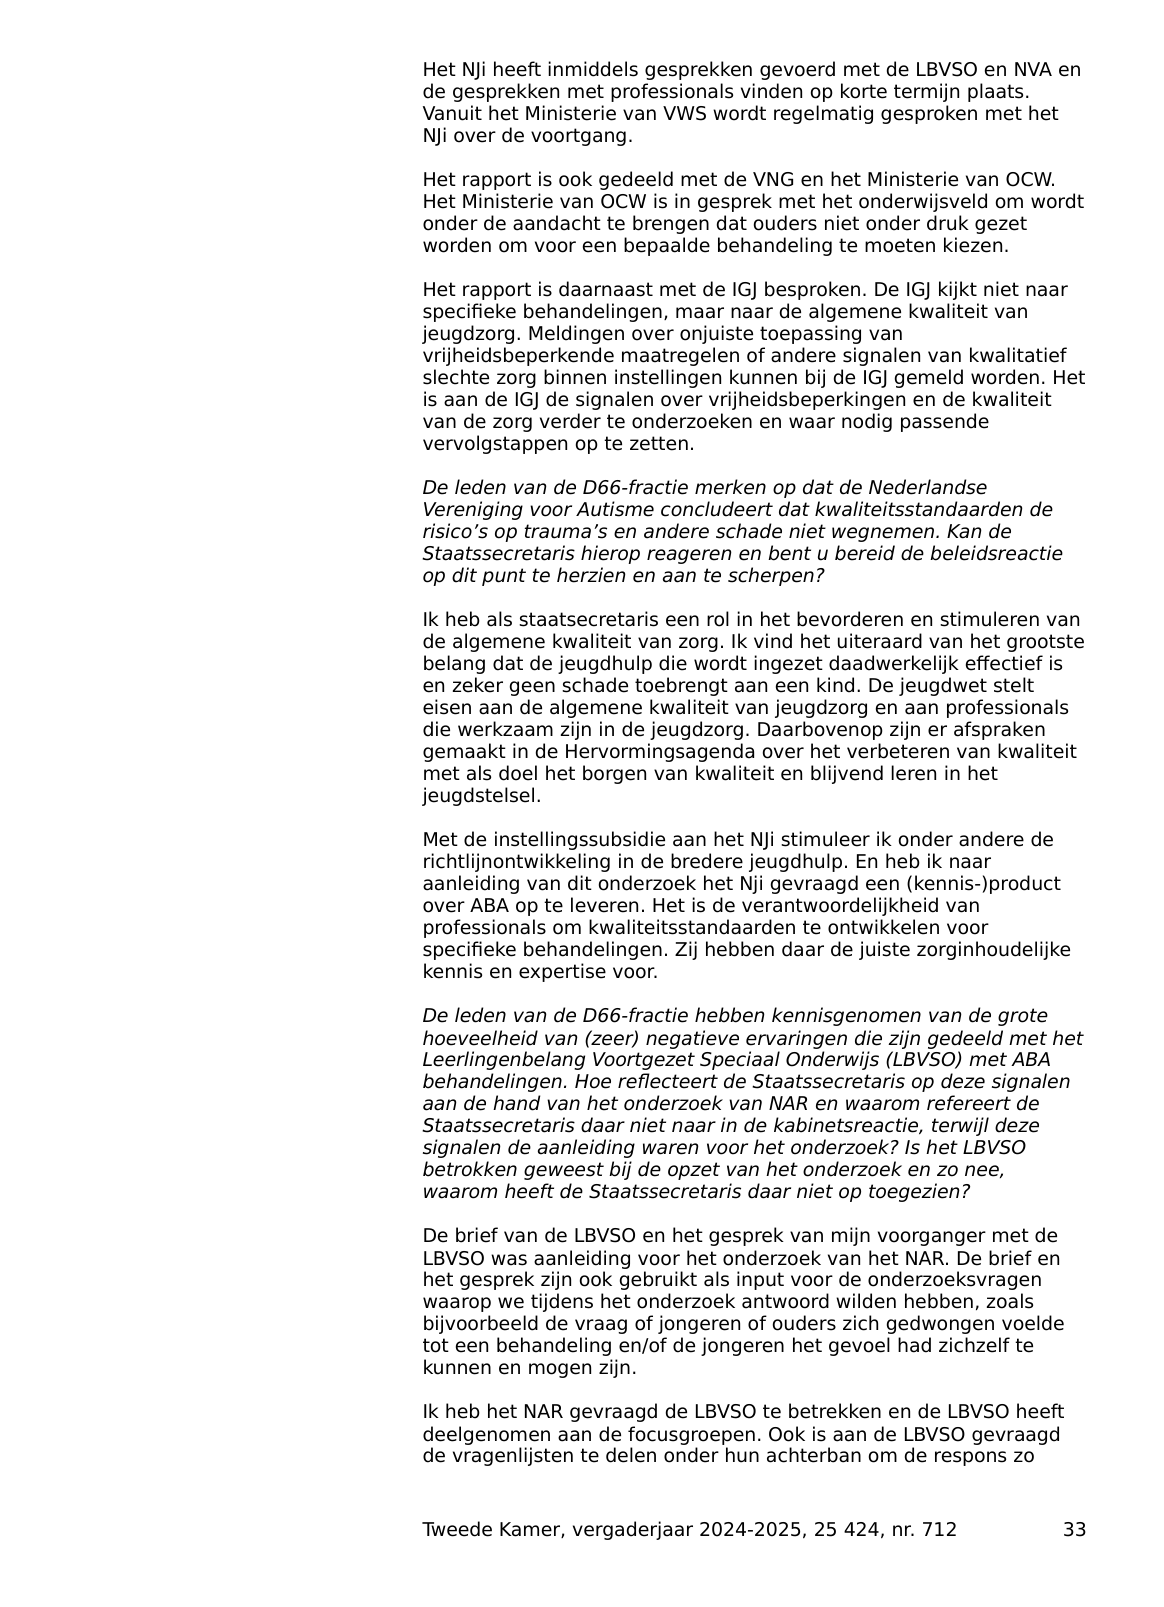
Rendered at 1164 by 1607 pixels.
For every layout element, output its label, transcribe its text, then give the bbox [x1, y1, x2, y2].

text Het NJi heeft inmiddels gesprekken gevoerd met de LBVSO en NVA en de gesprekken met professionals vinden op korte termijn plaats. Vanuit het Ministerie van VWS wordt regelmatig gesproken met het NJi over de voortgang. [422, 59, 1087, 147]
text Ik heb als staatsecretaris een rol in het bevorderen en stimuleren van de algemene kwaliteit van zorg. Ik vind het uiteraard van het grootste belang dat de jeugdhulp die wordt ingezet daadwerkelijk effectief is en zeker geen schade toebrengt aan een kind. De jeugdwet stelt eisen aan de algemene kwaliteit van jeugdzorg en aan professionals die werkzaam zijn in de jeugdzorg. Daarbovenop zijn er afspraken gemaakt in de Hervormingsagenda over het verbeteren van kwaliteit met als doel het borgen van kwaliteit en blijvend leren in het jeugdstelsel. [422, 609, 1087, 807]
text De leden van de D66-fractie hebben kennisgenomen van de grote hoeveelheid van (zeer) negatieve ervaringen die zijn gedeeld met het Leerlingenbelang Voortgezet Speciaal Onderwijs (LBVSO) met ABA behandelingen. Hoe reflecteert de Staatssecretaris op deze signalen aan de hand van het onderzoek van NAR en waarom refereert de Staatssecretaris daar niet naar in de kabinetsreactie, terwijl deze signalen de aanleiding waren voor het onderzoek? Is het LBVSO betrokken geweest bij de opzet van het onderzoek en zo nee, waarom heeft de Staatssecretaris daar niet op toegezien? [422, 1005, 1087, 1203]
text Het rapport is daarnaast met de IGJ besproken. De IGJ kijkt niet naar specifieke behandelingen, maar naar de algemene kwaliteit van jeugdzorg. Meldingen over onjuiste toepassing van vrijheidsbeperkende maatregelen of andere signalen van kwalitatief slechte zorg binnen instellingen kunnen bij de IGJ gemeld worden. Het is aan de IGJ de signalen over vrijheidsbeperkingen en de kwaliteit van de zorg verder te onderzoeken en waar nodig passende vervolgstappen op te zetten. [422, 279, 1087, 455]
text Met de instellingssubsidie aan het NJi stimuleer ik onder andere de richtlijnontwikkeling in de bredere jeugdhulp. En heb ik naar aanleiding van dit onderzoek het Nji gevraagd een (kennis-)product over ABA op te leveren. Het is de verantwoordelijkheid van professionals om kwaliteitsstandaarden te ontwikkelen voor specifieke behandelingen. Zij hebben daar de juiste zorginhoudelijke kennis en expertise voor. [422, 829, 1087, 983]
text De brief van de LBVSO en het gesprek van mijn voorganger met de LBVSO was aanleiding voor het onderzoek van het NAR. De brief en het gesprek zijn ook gebruikt als input voor de onderzoeksvragen waarop we tijdens het onderzoek antwoord wilden hebben, zoals bijvoorbeeld de vraag of jongeren of ouders zich gedwongen voelde tot een behandeling en/of de jongeren het gevoel had zichzelf te kunnen en mogen zijn. [422, 1225, 1087, 1379]
text Ik heb het NAR gevraagd de LBVSO te betrekken en de LBVSO heeft deelgenomen aan de focusgroepen. Ook is aan de LBVSO gevraagd de vragenlijsten te delen onder hun achterban om de respons zo [422, 1401, 1087, 1467]
text Het rapport is ook gedeeld met de VNG en het Ministerie van OCW. Het Ministerie van OCW is in gesprek met het onderwijsveld om wordt onder de aandacht te brengen dat ouders niet onder druk gezet worden om voor een bepaalde behandeling te moeten kiezen. [422, 169, 1087, 257]
text De leden van de D66-fractie merken op dat de Nederlandse Vereniging voor Autisme concludeert dat kwaliteitsstandaarden de risico’s op trauma’s en andere schade niet wegnemen. Kan de Staatssecretaris hierop reageren en bent u bereid de beleidsreactie op dit punt te herzien en aan te scherpen? [422, 477, 1087, 587]
